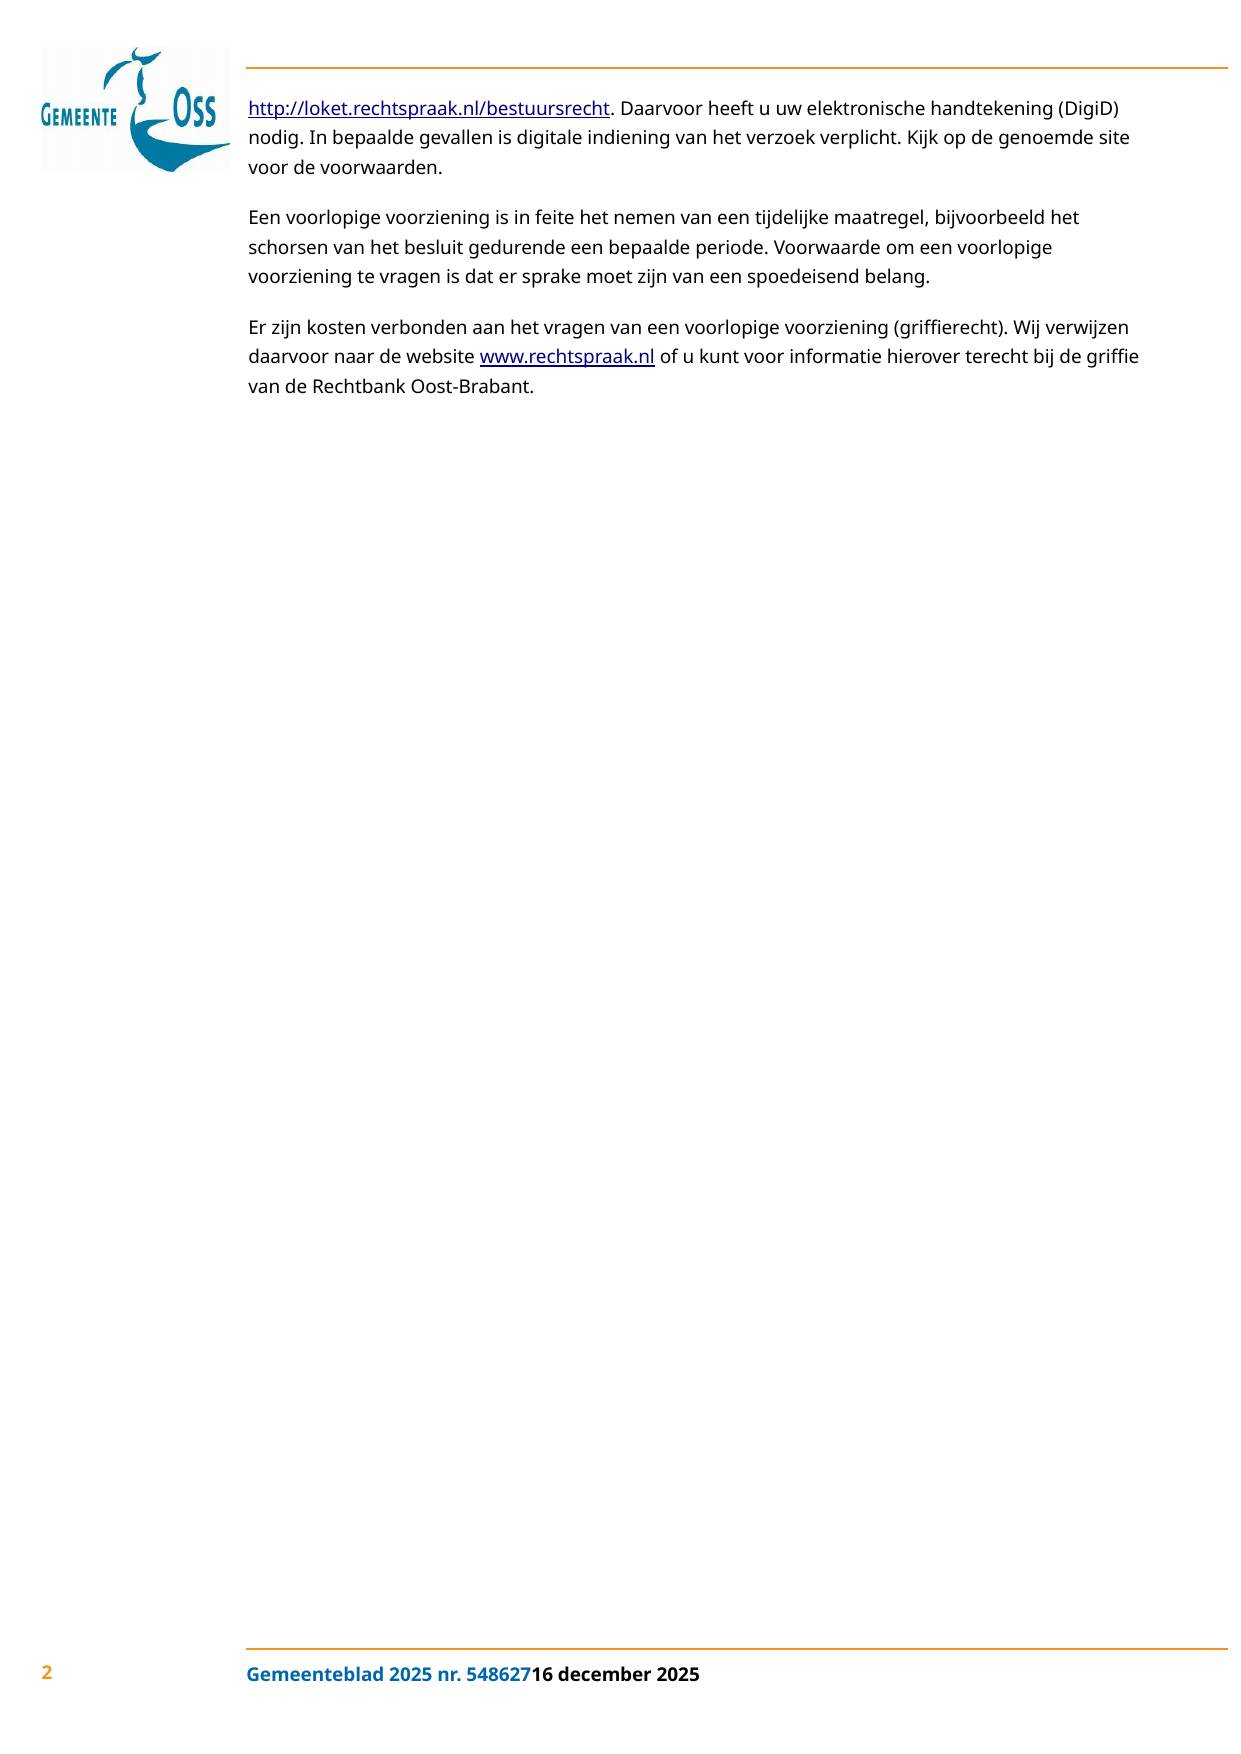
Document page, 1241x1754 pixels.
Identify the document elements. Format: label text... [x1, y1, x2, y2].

picture [41, 47, 231, 172]
text Een voorlopige voorziening is in feite het nemen van een tijdelijke maatregel, bijvoorbeeld het schorsen van het besluit gedurende een bepaalde periode. Voorwaarde om een voorlopige voorziening te vragen is dat er sprake moet zijn van een spoedeisend belang. [248, 204, 1152, 289]
text http://loket.rechtspraak.nl/bestuursrecht. Daarvoor heeft u uw elektronische handtekening (DigiD) nodig. In bepaalde gevallen is digitale indiening van het verzoek verplicht. Kijk op de genoemde site voor de voorwaarden. [248, 95, 1152, 180]
text Er zijn kosten verbonden aan het vragen van een voorlopige voorziening (griffierecht). Wij verwijzen daarvoor naar de website www.rechtspraak.nl of u kunt voor informatie hierover terecht bij de griffie van de Rechtbank Oost-Brabant. [248, 314, 1152, 399]
